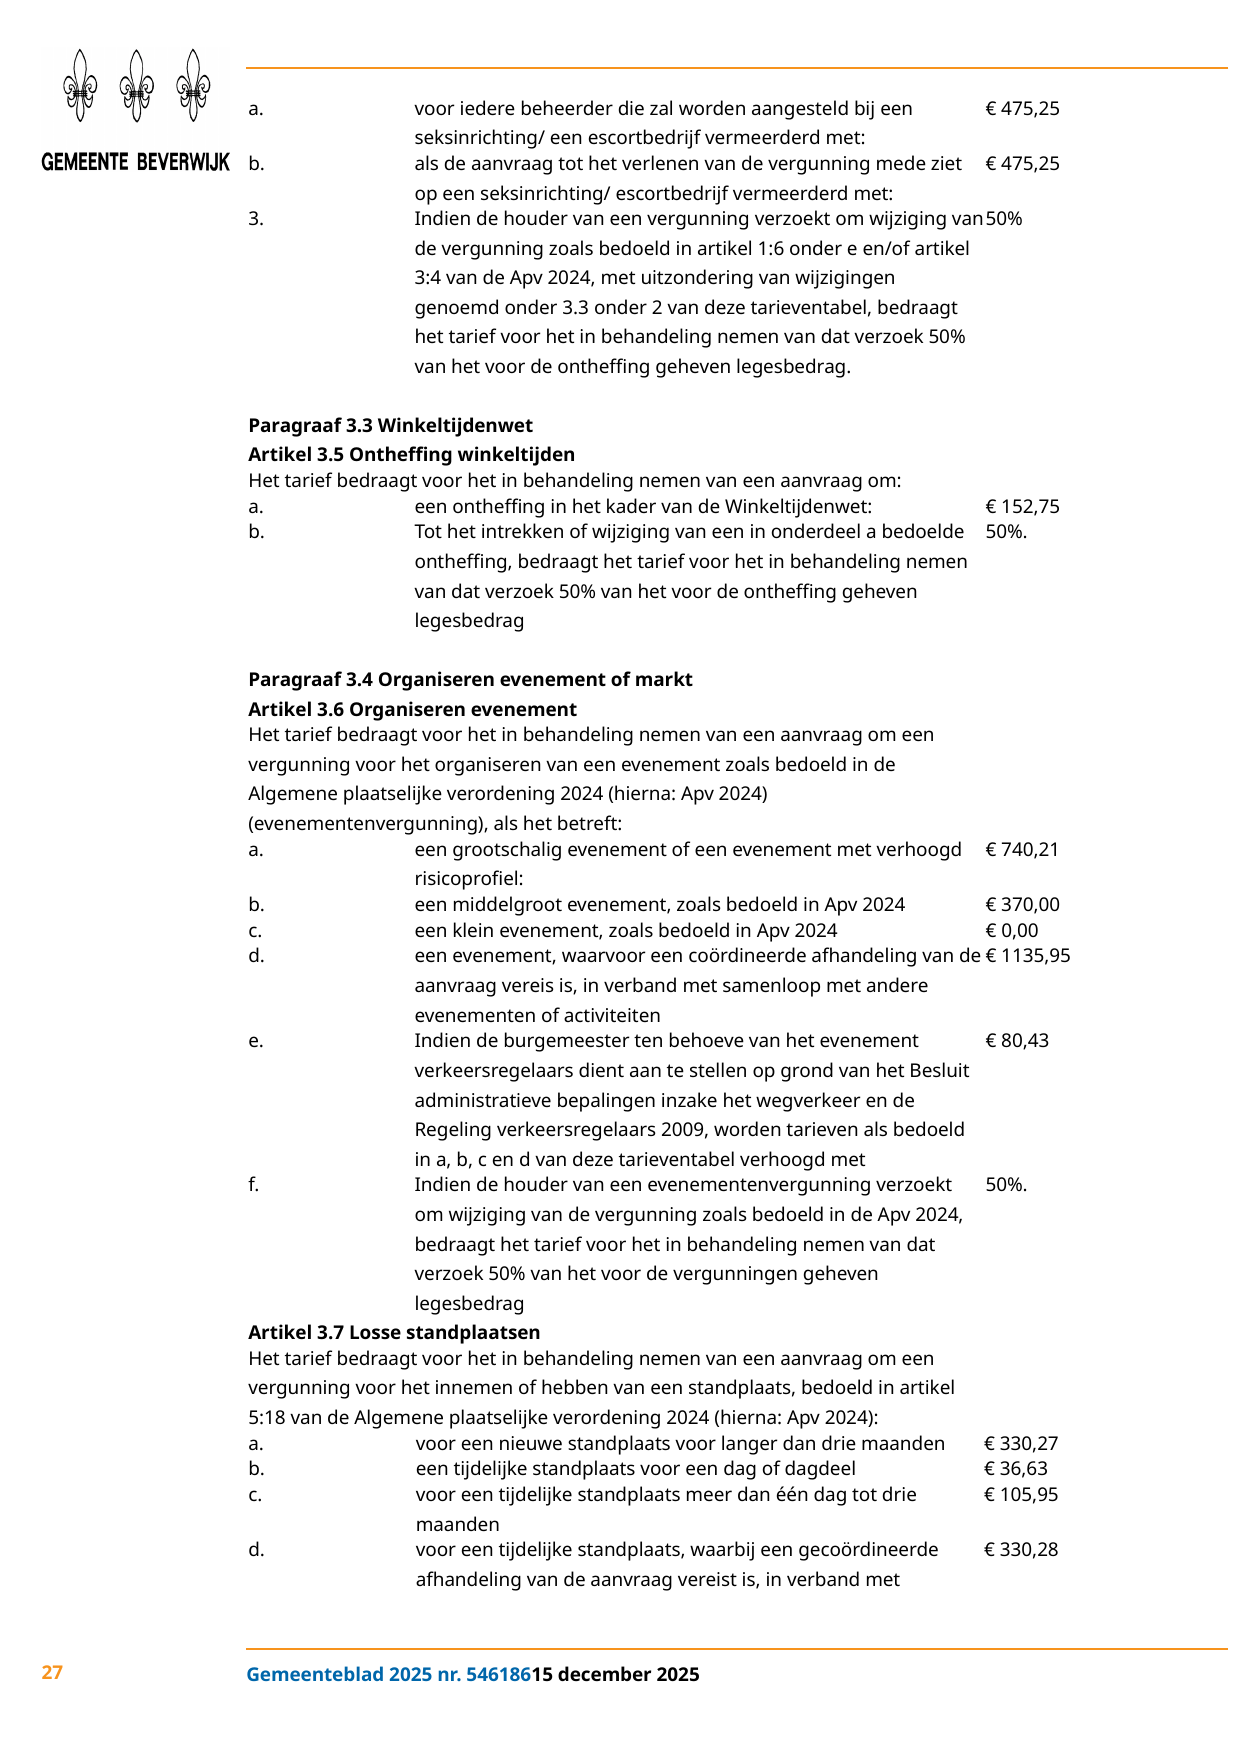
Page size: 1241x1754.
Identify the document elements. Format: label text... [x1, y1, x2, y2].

table_cell e. [248, 1028, 414, 1172]
table_cell € 330,27 [984, 1430, 1152, 1455]
table_cell € 152,75 [985, 493, 1152, 519]
table_cell 50% [985, 205, 1152, 379]
table_cell b. [248, 891, 414, 917]
table_cell a. [248, 493, 414, 519]
table_cell € 105,95 [984, 1481, 1152, 1536]
table_cell € 1135,95 [985, 943, 1152, 1028]
table_header Artikel 3.6 Organiseren evenement [248, 696, 985, 721]
table_cell Het tarief bedraagt voor het in behandeling nemen van een aanvraag om een vergunning voor het organiseren van een evenement zoals bedoeld in de Algemene plaatselijke verordening 2024 (hierna: Apv 2024) (evenementenvergunning), als het betreft: [248, 721, 985, 836]
table_header [985, 696, 1152, 721]
table_cell € 330,28 [984, 1536, 1152, 1592]
table_header Artikel 3.7 Losse standplaatsen [248, 1319, 984, 1345]
table_cell [985, 721, 1152, 836]
table_cell voor een tijdelijke standplaats, waarbij een gecoördineerde afhandeling van de aanvraag vereist is, in verband met [416, 1536, 984, 1592]
table_cell 50%. [985, 1172, 1152, 1316]
table_cell voor een tijdelijke standplaats meer dan één dag tot drie maanden [416, 1481, 984, 1536]
table_cell a. [248, 95, 414, 150]
table_cell 3. [248, 205, 414, 379]
table_cell € 36,63 [984, 1455, 1152, 1481]
table_cell een middelgroot evenement, zoals bedoeld in Apv 2024 [414, 891, 985, 917]
table_cell een grootschalig evenement of een evenement met verhoogd risicoprofiel: [414, 836, 985, 891]
table_cell € 475,25 [985, 95, 1152, 150]
table_cell Indien de houder van een vergunning verzoekt om wijziging van de vergunning zoals bedoeld in artikel 1:6 onder e en/of artikel 3:4 van de Apv 2024, met uitzondering van wijzigingen genoemd onder 3.3 onder 2 van deze tarieventabel, bedraagt het tarief voor het in behandeling nemen van dat verzoek 50% van het voor de ontheffing geheven legesbedrag. [414, 205, 985, 379]
table_cell a. [248, 1430, 416, 1455]
table_header Artikel 3.5 Ontheffing winkeltijden [248, 442, 985, 467]
table_cell c. [248, 1481, 416, 1536]
table_cell Indien de burgemeester ten behoeve van het evenement verkeersregelaars dient aan te stellen op grond van het Besluit administratieve bepalingen inzake het wegverkeer en de Regeling verkeersregelaars 2009, worden tarieven als bedoeld in a, b, c en d van deze tarieventabel verhoogd met [414, 1028, 985, 1172]
table_cell voor een nieuwe standplaats voor langer dan drie maanden [416, 1430, 984, 1455]
table_cell Het tarief bedraagt voor het in behandeling nemen van een aanvraag om een vergunning voor het innemen of hebben van een standplaats, bedoeld in artikel 5:18 van de Algemene plaatselijke verordening 2024 (hierna: Apv 2024): [248, 1345, 984, 1430]
table_cell € 370,00 [985, 891, 1152, 917]
table_cell € 0,00 [985, 917, 1152, 943]
table_cell als de aanvraag tot het verlenen van de vergunning mede ziet op een seksinrichting/ escortbedrijf vermeerderd met: [414, 150, 985, 205]
table_cell een evenement, waarvoor een coördineerde afhandeling van de aanvraag vereis is, in verband met samenloop met andere evenementen of activiteiten [414, 943, 985, 1028]
table_cell € 80,43 [985, 1028, 1152, 1172]
table_cell [985, 467, 1152, 493]
table_cell Het tarief bedraagt voor het in behandeling nemen van een aanvraag om: [248, 467, 985, 493]
table_cell € 475,25 [985, 150, 1152, 205]
table_cell [984, 1345, 1152, 1430]
table_cell d. [248, 943, 414, 1028]
table_cell b. [248, 1455, 416, 1481]
table_header [985, 442, 1152, 467]
table_cell 50%. [985, 519, 1152, 633]
table_cell een ontheffing in het kader van de Winkeltijdenwet: [414, 493, 985, 519]
table_cell Indien de houder van een evenementenvergunning verzoekt om wijziging van de vergunning zoals bedoeld in de Apv 2024, bedraagt het tarief voor het in behandeling nemen van dat verzoek 50% van het voor de vergunningen geheven legesbedrag [414, 1172, 985, 1316]
table_cell € 740,21 [985, 836, 1152, 891]
text Paragraaf 3.3 Winkeltijdenwet [248, 412, 1152, 438]
table_cell d. [248, 1536, 416, 1592]
table_cell f. [248, 1172, 414, 1316]
table_cell Tot het intrekken of wijziging van een in onderdeel a bedoelde ontheffing, bedraagt het tarief voor het in behandeling nemen van dat verzoek 50% van het voor de ontheffing geheven legesbedrag [414, 519, 985, 633]
text Paragraaf 3.4 Organiseren evenement of markt [248, 666, 1152, 692]
table_cell b. [248, 519, 414, 633]
table_header [984, 1319, 1152, 1345]
table_cell a. [248, 836, 414, 891]
picture [41, 47, 231, 172]
table_cell een klein evenement, zoals bedoeld in Apv 2024 [414, 917, 985, 943]
table_cell een tijdelijke standplaats voor een dag of dagdeel [416, 1455, 984, 1481]
table_cell voor iedere beheerder die zal worden aangesteld bij een seksinrichting/ een escortbedrijf vermeerderd met: [414, 95, 985, 150]
table_cell c. [248, 917, 414, 943]
table_cell b. [248, 150, 414, 205]
